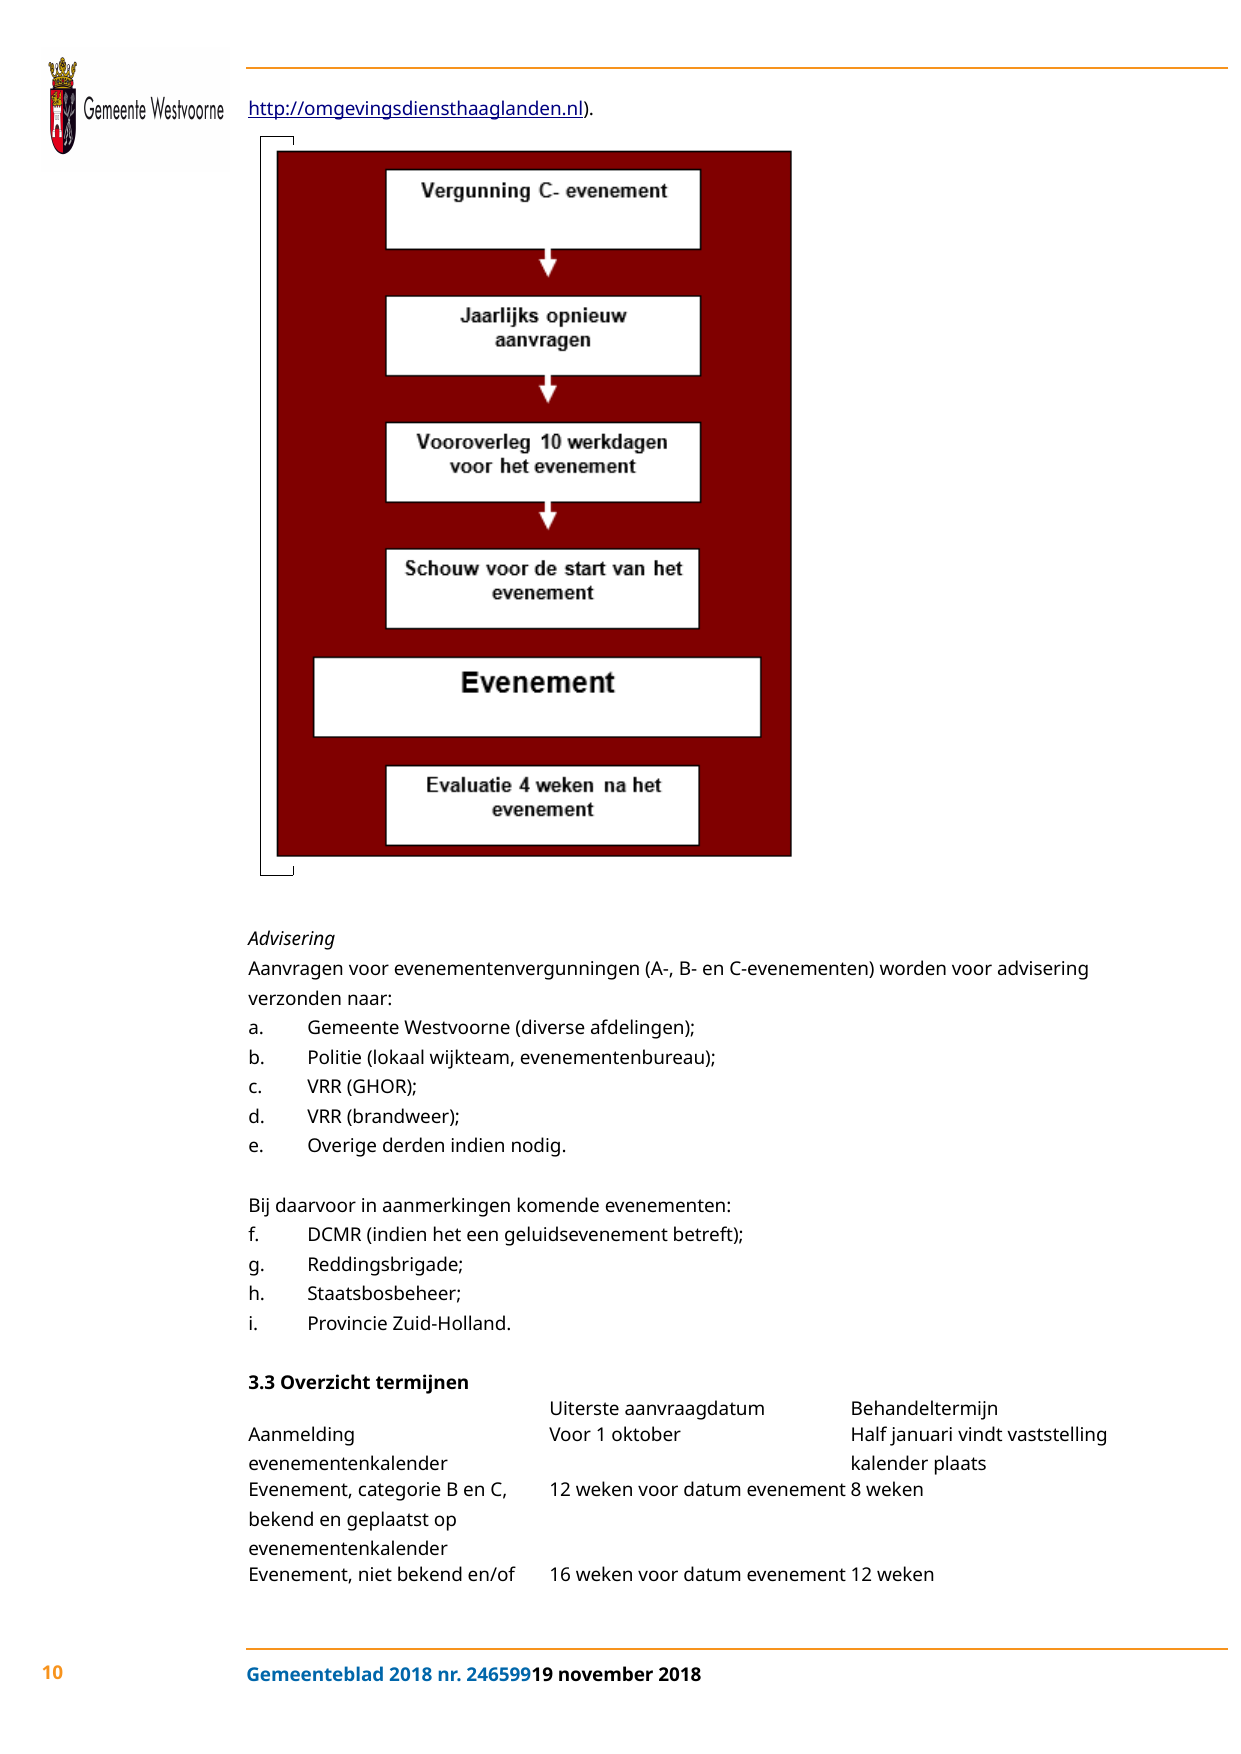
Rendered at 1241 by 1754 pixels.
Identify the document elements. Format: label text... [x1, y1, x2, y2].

table_header [248, 1395, 549, 1421]
list Provincie Zuid-Holland. [248, 1310, 1152, 1336]
picture [41, 47, 231, 172]
table_cell Voor 1 oktober [549, 1421, 850, 1476]
list Overige derden indien nodig. [248, 1133, 1152, 1158]
table_header Uiterste aanvraagdatum [549, 1395, 850, 1421]
list VRR (GHOR); [248, 1073, 1152, 1099]
table_cell Half januari vindt vaststelling kalender plaats [850, 1421, 1152, 1476]
list Reddingsbrigade; [248, 1251, 1152, 1277]
table_cell Evenement, categorie B en C, bekend en geplaatst op evenementenkalender [248, 1476, 549, 1561]
table_cell Aanmelding evenementenkalender [248, 1421, 549, 1476]
text Bij daarvoor in aanmerkingen komende evenementen: [248, 1192, 1152, 1218]
picture [268, 145, 801, 866]
text http://omgevingsdiensthaaglanden.nl). [248, 95, 1152, 121]
table_header Behandeltermijn [850, 1395, 1152, 1421]
list Politie (lokaal wijkteam, evenementenbureau); [248, 1044, 1152, 1070]
list Gemeente Westvoorne (diverse afdelingen); [248, 1014, 1152, 1040]
list VRR (brandweer); [248, 1103, 1152, 1129]
text 3.3 Overzicht termijnen [248, 1369, 1152, 1395]
table_cell 12 weken voor datum evenement [549, 1476, 850, 1561]
text Advisering [248, 926, 1152, 951]
list DCMR (indien het een geluidsevenement betreft); [248, 1221, 1152, 1247]
list Staatsbosbeheer; [248, 1281, 1152, 1306]
table_cell 12 weken [850, 1561, 1152, 1587]
table_cell Evenement, niet bekend en/of [248, 1561, 549, 1587]
table_cell 8 weken [850, 1476, 1152, 1561]
text Aanvragen voor evenementenvergunningen (A-, B- en C-evenementen) worden voor advisering verzonden naar: [248, 955, 1152, 1011]
table_cell 16 weken voor datum evenement [549, 1561, 850, 1587]
